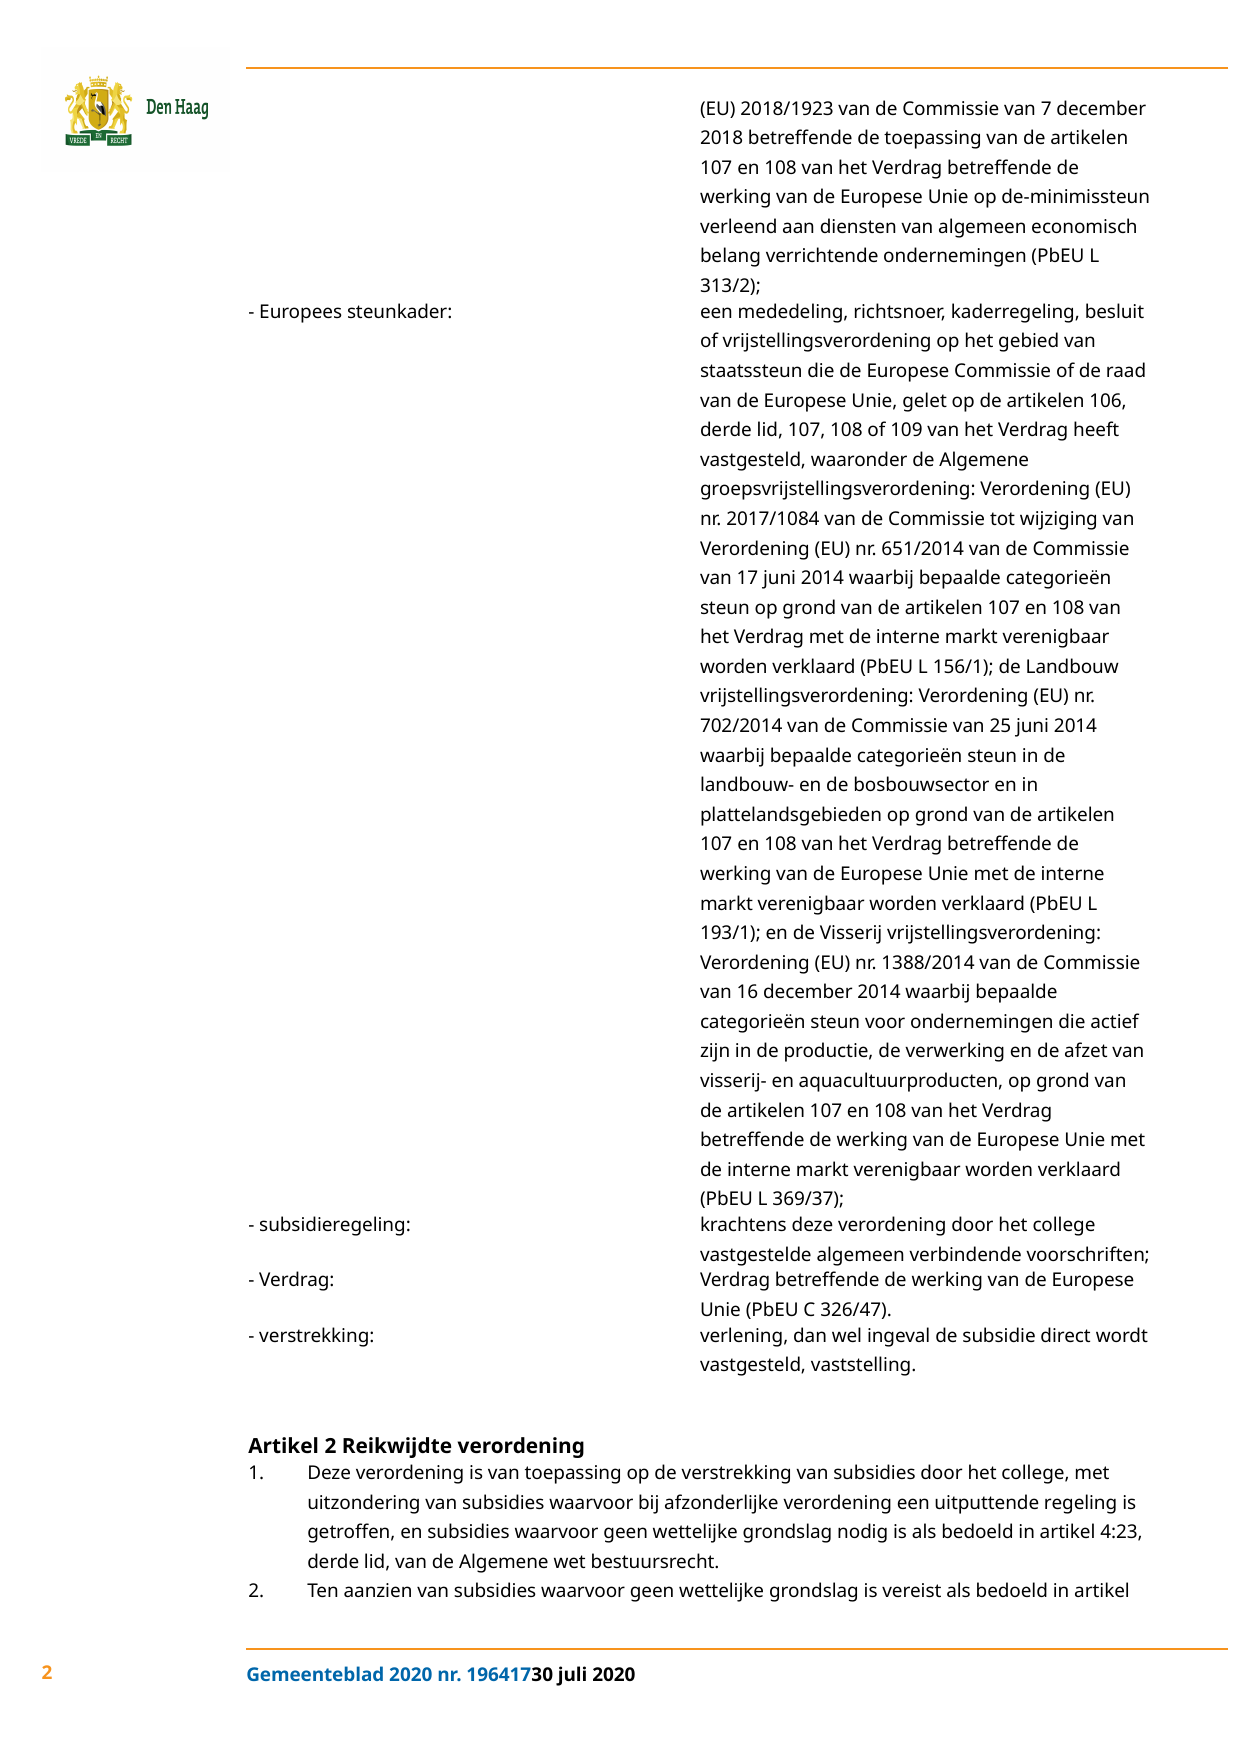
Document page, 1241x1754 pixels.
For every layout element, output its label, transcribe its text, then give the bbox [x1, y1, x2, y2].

table_cell verlening, dan wel ingeval de subsidie direct wordt vastgesteld, vaststelling. [700, 1322, 1152, 1377]
table_cell - Verdrag: [248, 1267, 700, 1322]
table_cell Verdrag betreffende de werking van de Europese Unie (PbEU C 326/47). [700, 1267, 1152, 1322]
list Deze verordening is van toepassing op de verstrekking van subsidies door het college, met uitzondering van subsidies waarvoor bij afzonderlijke verordening een uitputtende regeling is getroffen, en subsidies waarvoor geen wettelijke grondslag nodig is als bedoeld in artikel 4:23, derde lid, van de Algemene wet bestuursrecht. [248, 1459, 1152, 1574]
table_cell een mededeling, richtsnoer, kaderregeling, besluit of vrijstellingsverordening op het gebied van staatssteun die de Europese Commissie of de raad van de Europese Unie, gelet op de artikelen 106, derde lid, 107, 108 of 109 van het Verdrag heeft vastgesteld, waaronder de Algemene groepsvrijstellingsverordening: Verordening (EU) nr. 2017/1084 van de Commissie tot wijziging van Verordening (EU) nr. 651/2014 van de Commissie van 17 juni 2014 waarbij bepaalde categorieën steun op grond van de artikelen 107 en 108 van het Verdrag met de interne markt verenigbaar worden verklaard (PbEU L 156/1); de Landbouw vrijstellingsverordening: Verordening (EU) nr. 702/2014 van de Commissie van 25 juni 2014 waarbij bepaalde categorieën steun in de landbouw- en de bosbouwsector en in plattelandsgebieden op grond van de artikelen 107 en 108 van het Verdrag betreffende de werking van de Europese Unie met de interne markt verenigbaar worden verklaard (PbEU L 193/1); en de Visserij vrijstellingsverordening: Verordening (EU) nr. 1388/2014 van de Commissie van 16 december 2014 waarbij bepaalde categorieën steun voor ondernemingen die actief zijn in de productie, de verwerking en de afzet van visserij- en aquacultuurproducten, op grond van de artikelen 107 en 108 van het Verdrag betreffende de werking van de Europese Unie met de interne markt verenigbaar worden verklaard (PbEU L 369/37); [700, 298, 1152, 1211]
picture [41, 47, 231, 172]
list Ten aanzien van subsidies waarvoor geen wettelijke grondslag is vereist als bedoeld in artikel [248, 1578, 1152, 1603]
table_cell (EU) 2018/1923 van de Commissie van 7 december 2018 betreffende de toepassing van de artikelen 107 en 108 van het Verdrag betreffende de werking van de Europese Unie op de-minimissteun verleend aan diensten van algemeen economisch belang verrichtende ondernemingen (PbEU L 313/2); [700, 95, 1152, 298]
table_cell - subsidieregeling: [248, 1211, 700, 1267]
table_cell [248, 95, 700, 298]
text Artikel 2 Reikwijdte verordening [248, 1431, 1152, 1459]
table_cell - Europees steunkader: [248, 298, 700, 1211]
table_cell - verstrekking: [248, 1322, 700, 1377]
table_cell krachtens deze verordening door het college vastgestelde algemeen verbindende voorschriften; [700, 1211, 1152, 1267]
